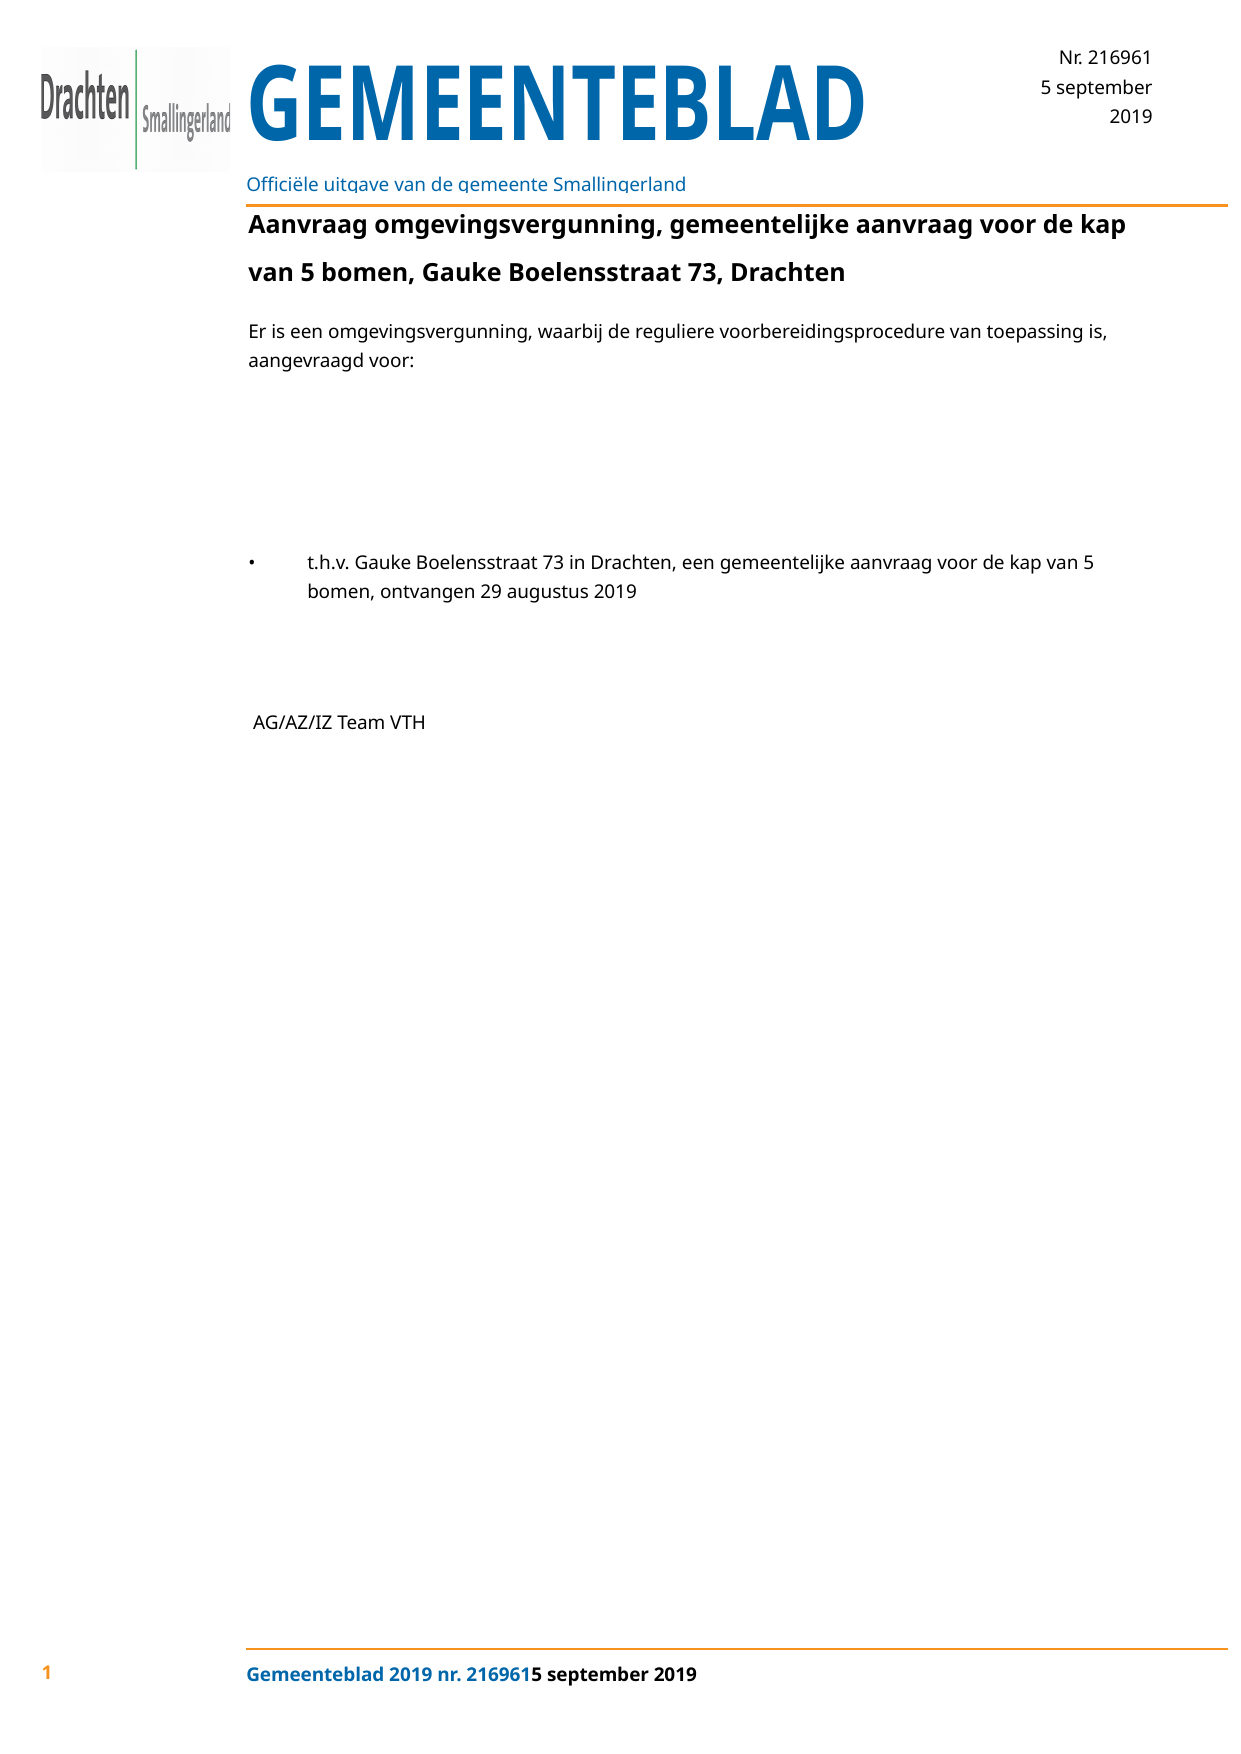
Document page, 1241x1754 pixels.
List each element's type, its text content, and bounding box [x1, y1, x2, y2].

text Er is een omgevingsvergunning, waarbij de reguliere voorbereidingsprocedure van toepassing is, aangevraagd voor: [248, 318, 1152, 373]
text Aanvraag omgevingsvergunning, gemeentelijke aanvraag voor de kap van 5 bomen, Gauke Boelensstraat 73, Drachten [248, 207, 1152, 288]
list t.h.v. Gauke Boelensstraat 73 in Drachten, een gemeentelijke aanvraag voor de kap van 5 bomen, ontvangen 29 augustus 2019 [248, 549, 1152, 604]
text AG/AZ/IZ Team VTH [248, 709, 1152, 735]
picture [41, 47, 231, 172]
